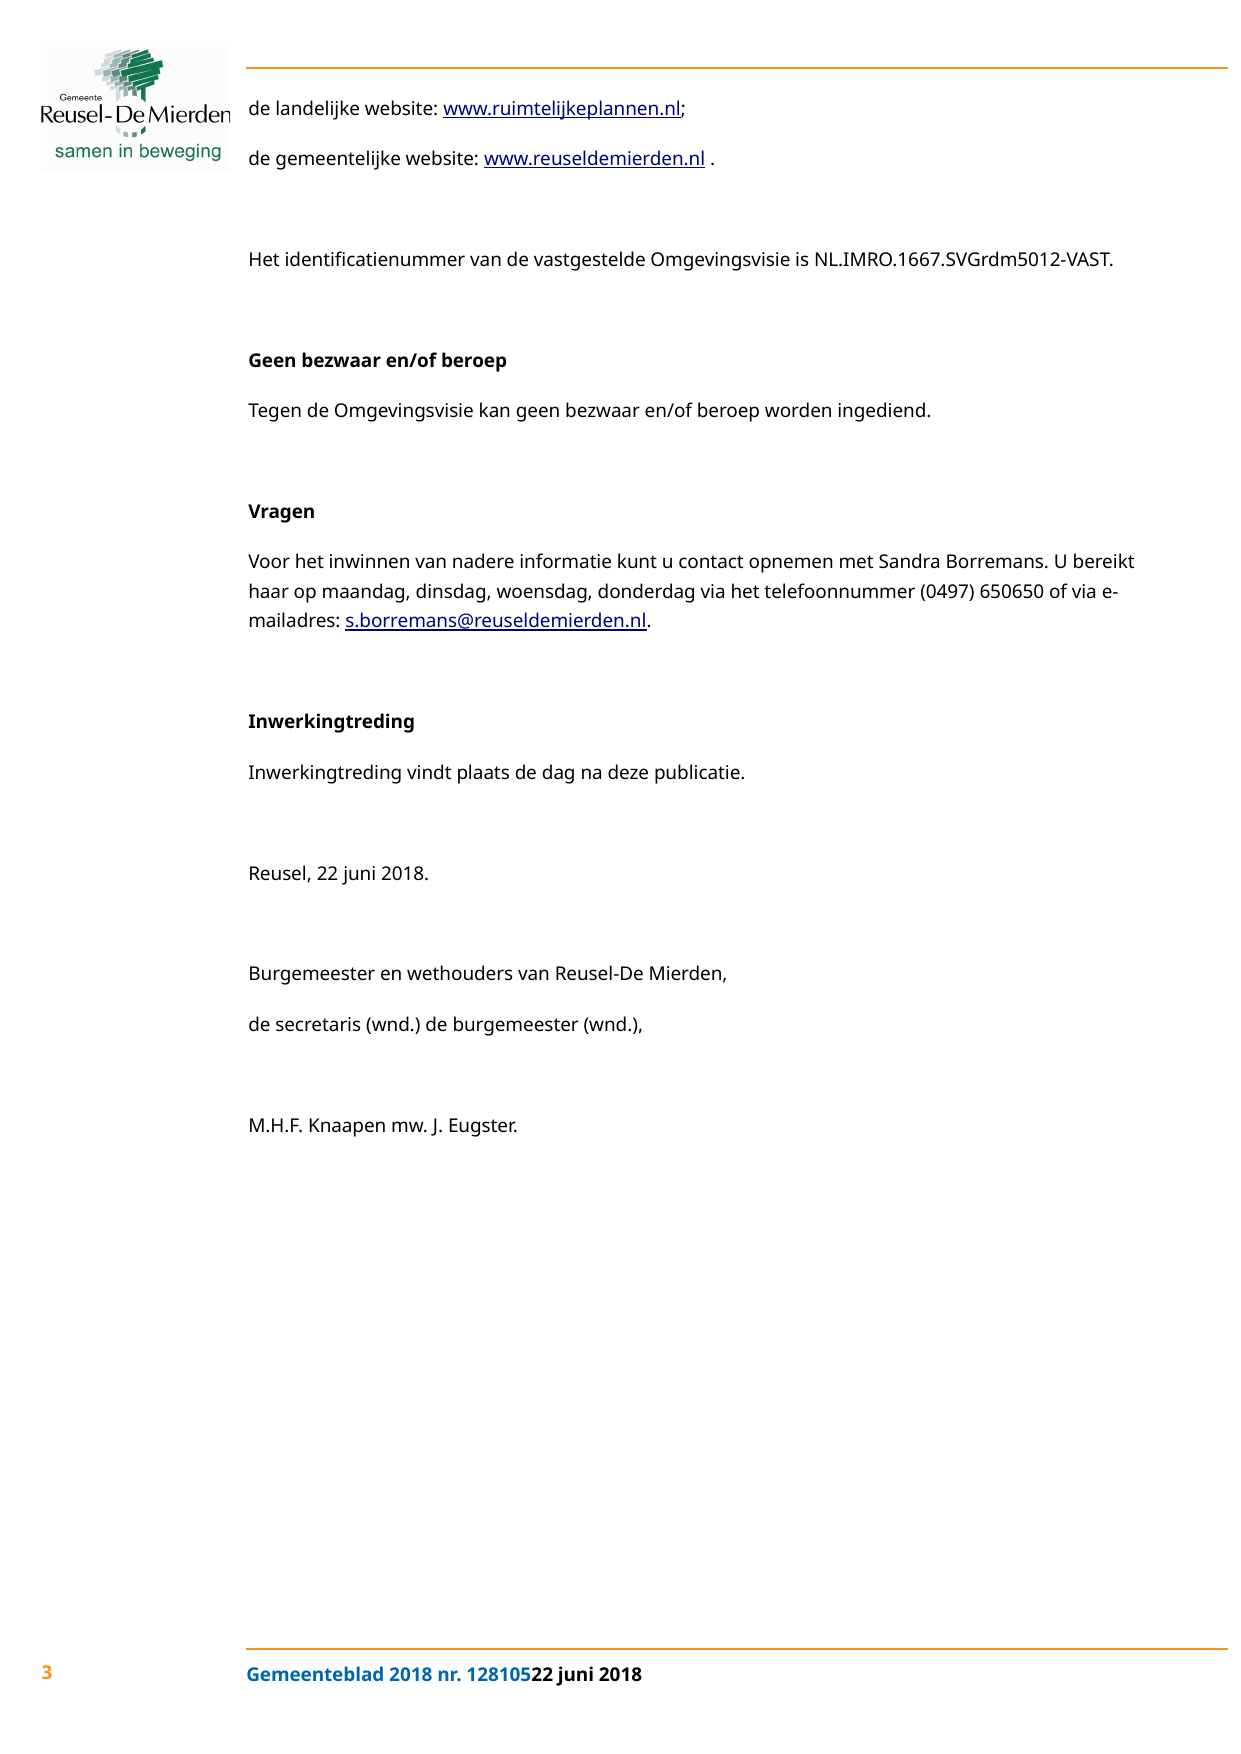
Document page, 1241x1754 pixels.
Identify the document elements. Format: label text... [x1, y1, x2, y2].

text de landelijke website: www.ruimtelijkeplannen.nl; [248, 95, 1152, 121]
text Reusel, 22 juni 2018. [248, 860, 1152, 886]
text de gemeentelijke website: www.reuseldemierden.nl . [248, 145, 1152, 171]
picture [41, 47, 231, 172]
text de secretaris (wnd.) de burgemeester (wnd.), [248, 1011, 1152, 1037]
text Inwerkingtreding vindt plaats de dag na deze publicatie. [248, 759, 1152, 785]
text Geen bezwaar en/of beroep [248, 347, 1152, 373]
text Voor het inwinnen van nadere informatie kunt u contact opnemen met Sandra Borremans. U bereikt haar op maandag, dinsdag, woensdag, donderdag via het telefoonnummer (0497) 650650 of via e-mailadres: s.borremans@reuseldemierden.nl. [248, 548, 1152, 633]
text Het identificatienummer van de vastgestelde Omgevingsvisie is NL.IMRO.1667.SVGrdm5012-VAST. [248, 246, 1152, 272]
text Vragen [248, 498, 1152, 524]
text Inwerkingtreding [248, 708, 1152, 734]
text Burgemeester en wethouders van Reusel-De Mierden, [248, 961, 1152, 986]
text M.H.F. Knaapen mw. J. Eugster. [248, 1112, 1152, 1138]
text Tegen de Omgevingsvisie kan geen bezwaar en/of beroep worden ingediend. [248, 397, 1152, 423]
